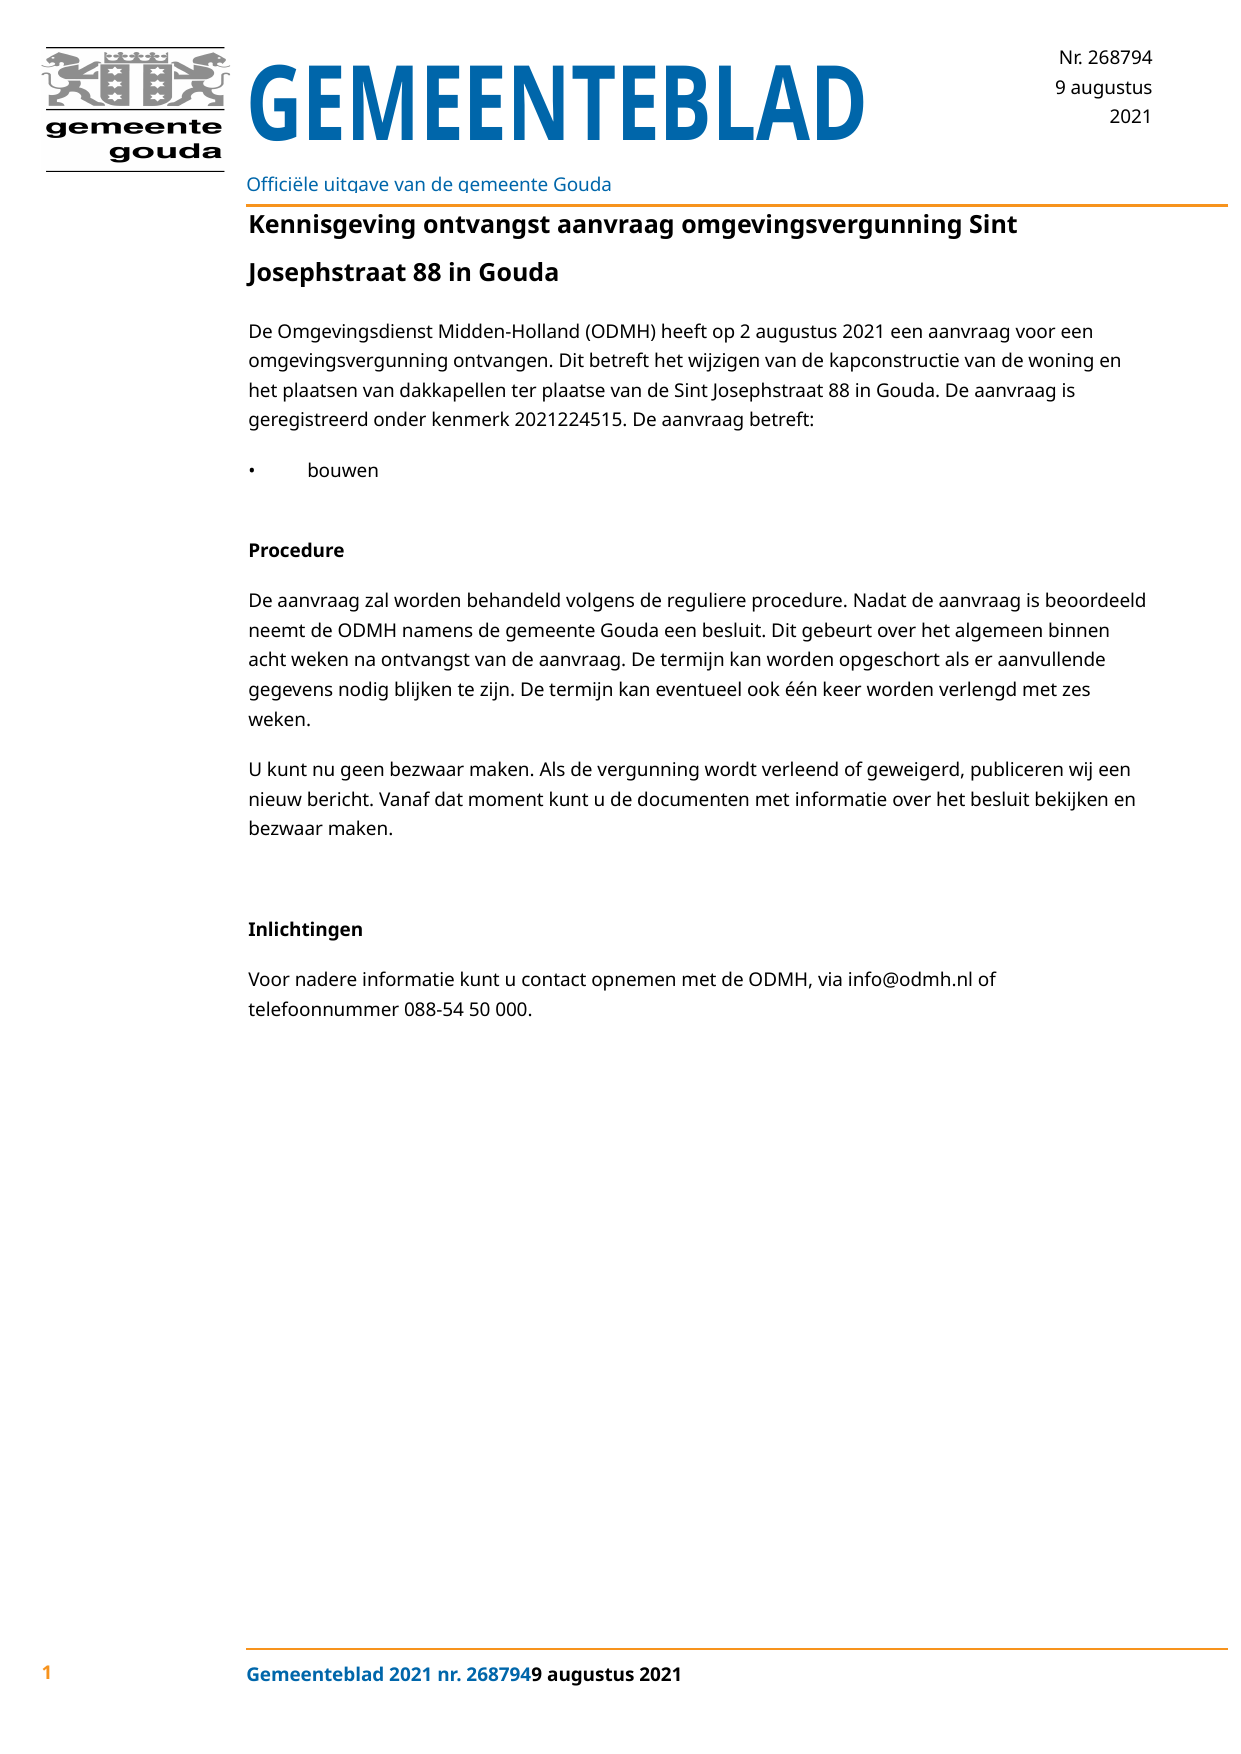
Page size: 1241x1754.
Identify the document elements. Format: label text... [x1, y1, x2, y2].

text Kennisgeving ontvangst aanvraag omgevingsvergunning Sint Josephstraat 88 in Gouda [248, 207, 1152, 288]
list bouwen [248, 457, 1152, 483]
text Voor nadere informatie kunt u contact opnemen met de ODMH, via info@odmh.nl of telefoonnummer 088-54 50 000. [248, 967, 1152, 1022]
picture [41, 47, 231, 172]
text De Omgevingsdienst Midden-Holland (ODMH) heeft op 2 augustus 2021 een aanvraag voor een omgevingsvergunning ontvangen. Dit betreft het wijzigen van de kapconstructie van de woning en het plaatsen van dakkapellen ter plaatse van de Sint Josephstraat 88 in Gouda. De aanvraag is geregistreerd onder kenmerk 2021224515. De aanvraag betreft: [248, 318, 1152, 432]
text Inlichtingen [248, 916, 1152, 942]
text De aanvraag zal worden behandeld volgens de reguliere procedure. Nadat de aanvraag is beoordeeld neemt de ODMH namens de gemeente Gouda een besluit. Dit gebeurt over het algemeen binnen acht weken na ontvangst van de aanvraag. De termijn kan worden opgeschort als er aanvullende gegevens nodig blijken te zijn. De termijn kan eventueel ook één keer worden verlengd met zes weken. [248, 587, 1152, 732]
text Procedure [248, 537, 1152, 563]
text U kunt nu geen bezwaar maken. Als de vergunning wordt verleend of geweigerd, publiceren wij een nieuw bericht. Vanaf dat moment kunt u de documenten met informatie over het besluit bekijken en bezwaar maken. [248, 756, 1152, 841]
